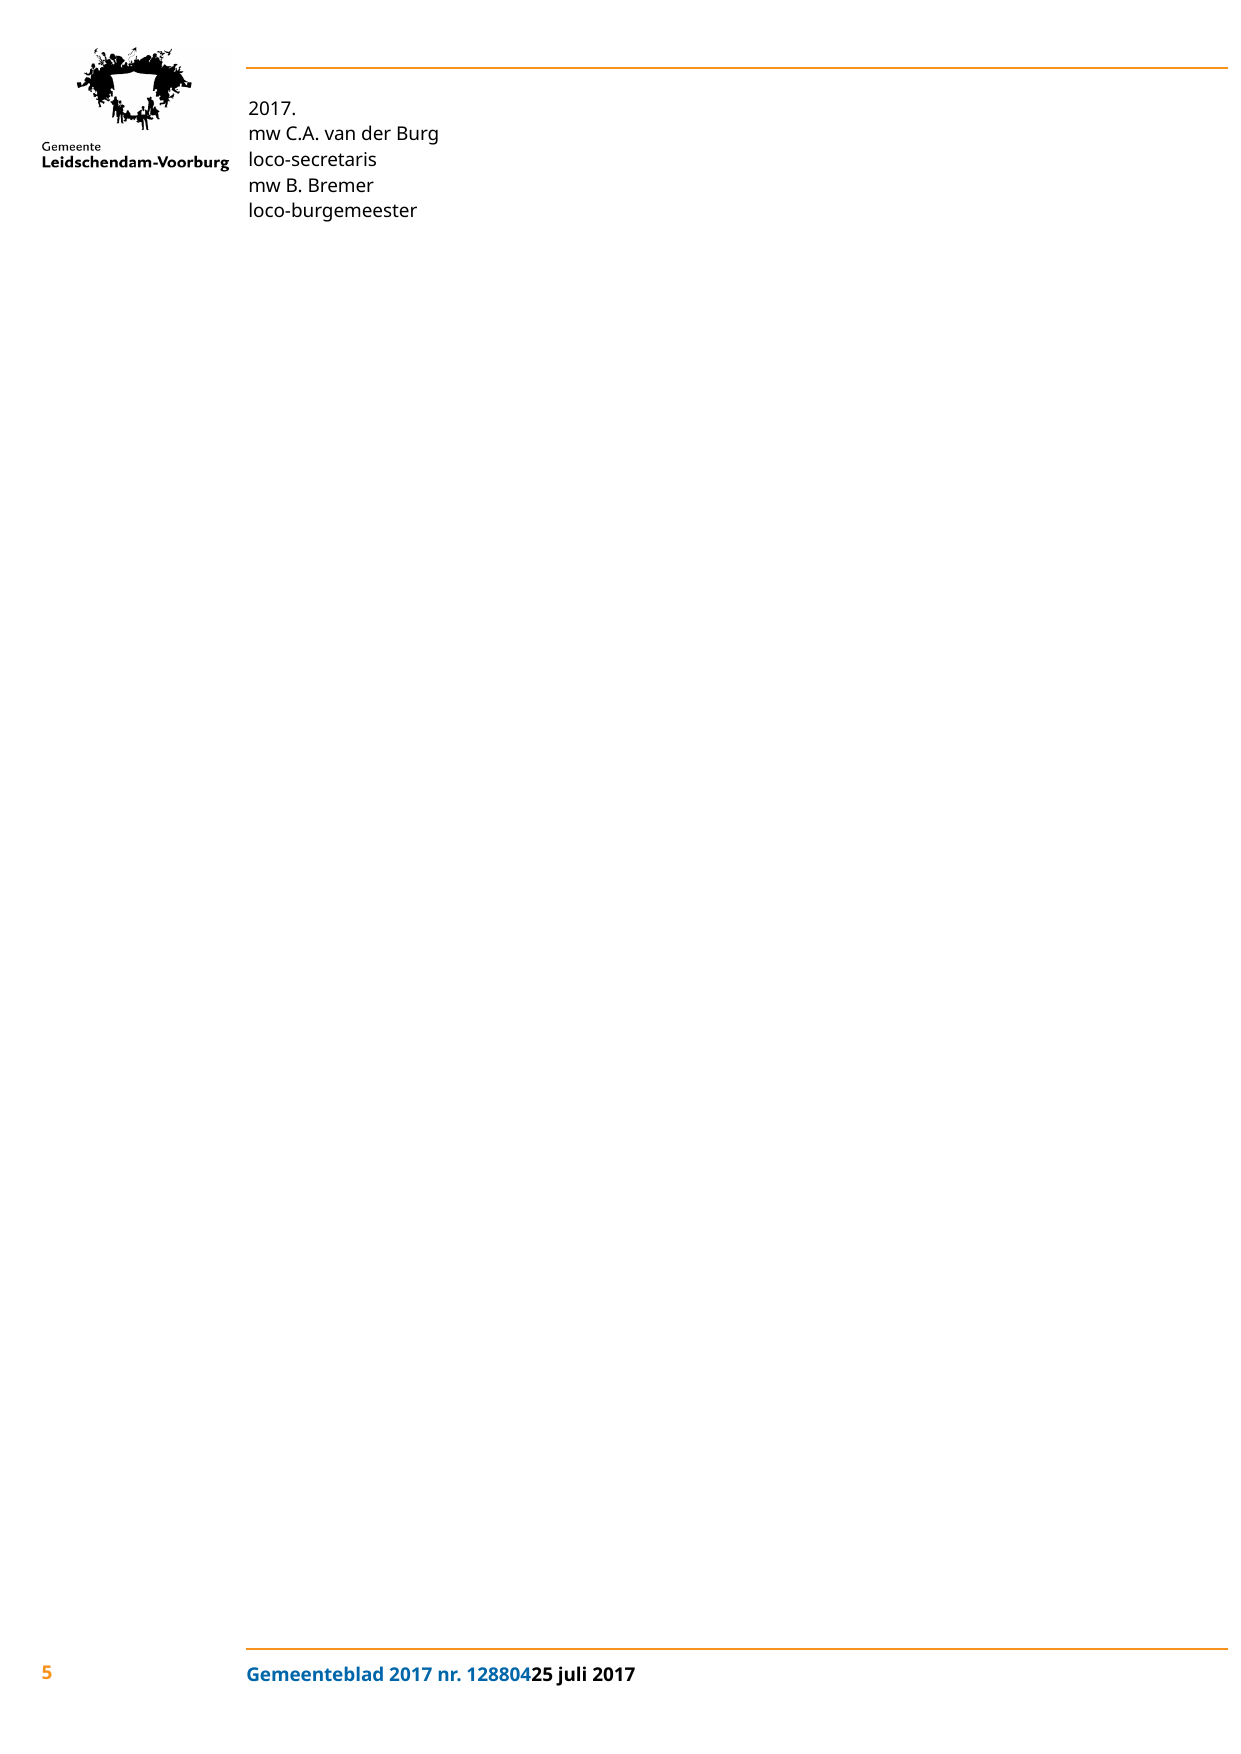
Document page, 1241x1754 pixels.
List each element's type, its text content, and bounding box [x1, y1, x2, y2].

text loco-burgemeester [248, 198, 1152, 223]
text mw C.A. van der Burg [248, 121, 1152, 146]
text mw B. Bremer [248, 172, 1152, 198]
text loco-secretaris [248, 146, 1152, 172]
text 2017. [248, 95, 1152, 121]
picture [41, 47, 231, 172]
